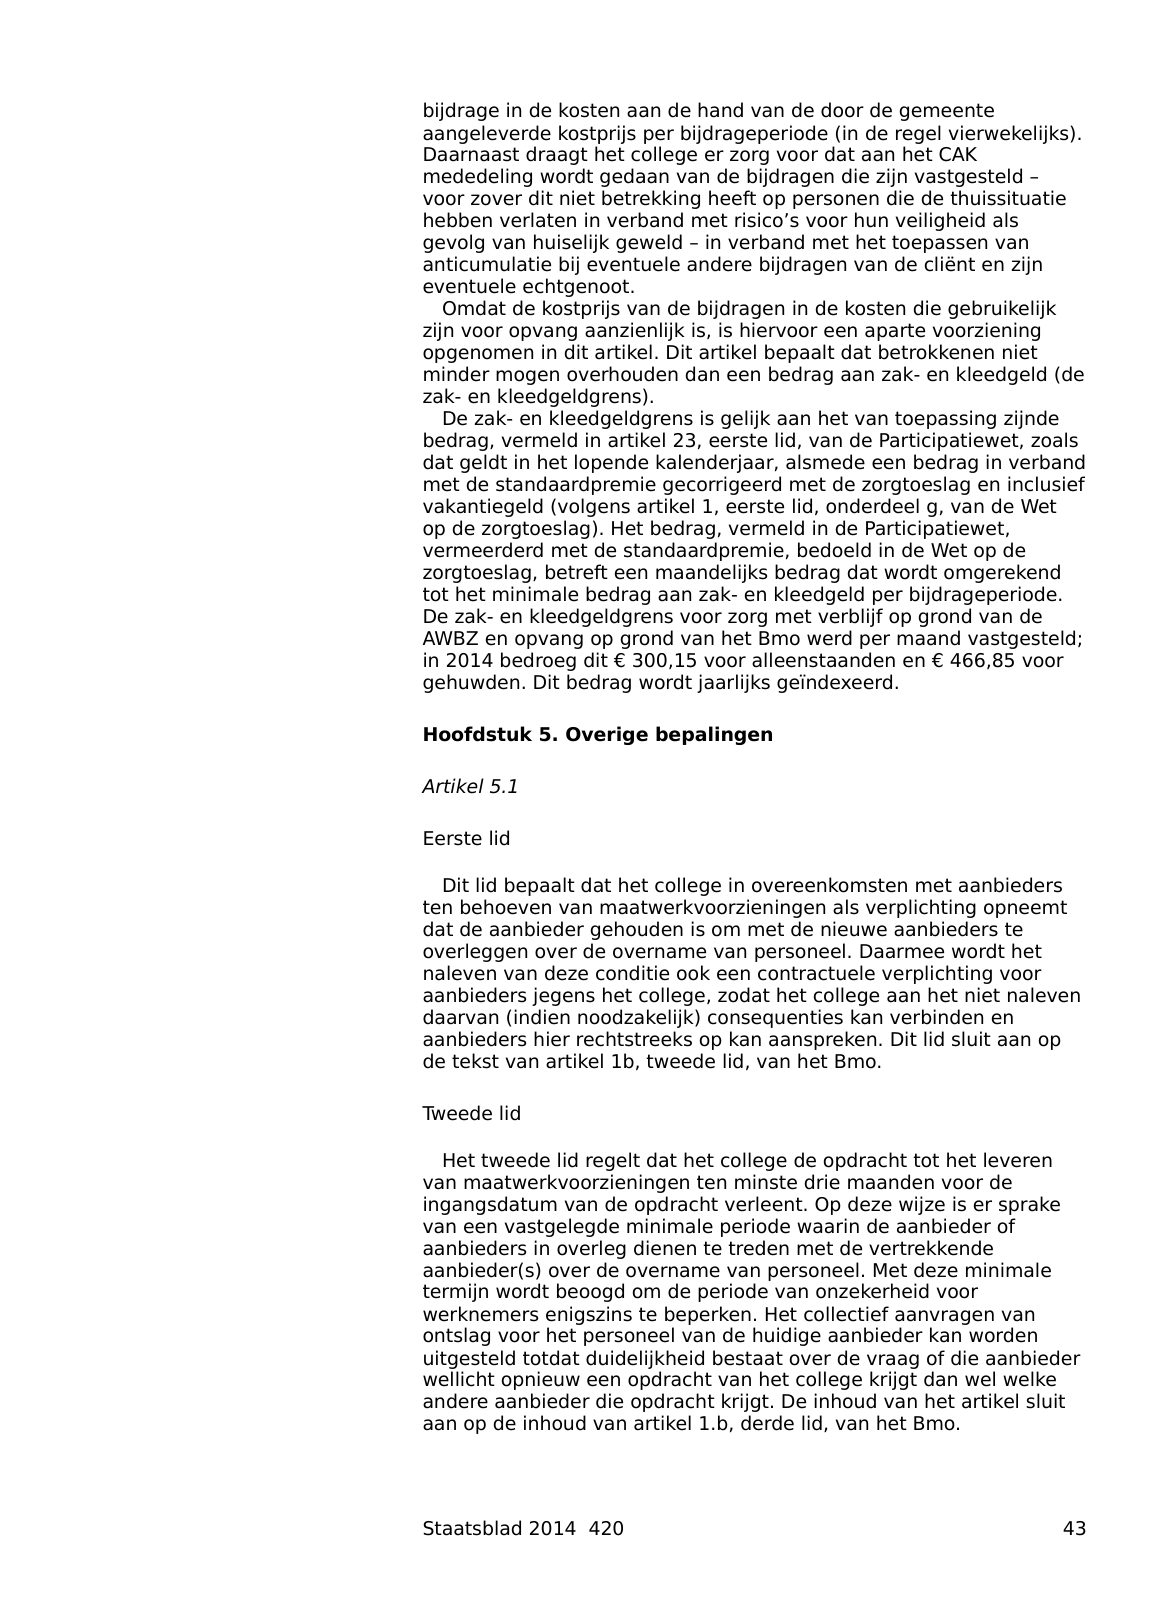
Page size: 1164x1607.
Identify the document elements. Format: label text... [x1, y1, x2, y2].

subtitle Artikel 5.1 [422, 776, 1087, 798]
text Omdat de kostprijs van de bijdragen in de kosten die gebruikelijk zijn voor opvang aanzienlijk is, is hiervoor een aparte voorziening opgenomen in dit artikel. Dit artikel bepaalt dat betrokkenen niet minder mogen overhouden dan een bedrag aan zak- en kleedgeld (de zak- en kleedgeldgrens). [422, 298, 1087, 408]
subtitle Eerste lid [422, 828, 1087, 850]
text Dit lid bepaalt dat het college in overeenkomsten met aanbieders ten behoeven van maatwerkvoorzieningen als verplichting opneemt dat de aanbieder gehouden is om met de nieuwe aanbieders te overleggen over de overname van personeel. Daarmee wordt het naleven van deze conditie ook een contractuele verplichting voor aanbieders jegens het college, zodat het college aan het niet naleven daarvan (indien noodzakelijk) consequenties kan verbinden en aanbieders hier rechtstreeks op kan aanspreken. Dit lid sluit aan op de tekst van artikel 1b, tweede lid, van het Bmo. [422, 875, 1087, 1073]
text De zak- en kleedgeldgrens is gelijk aan het van toepassing zijnde bedrag, vermeld in artikel 23, eerste lid, van de Participatiewet, zoals dat geldt in het lopende kalenderjaar, alsmede een bedrag in verband met de standaardpremie gecorrigeerd met de zorgtoeslag en inclusief vakantiegeld (volgens artikel 1, eerste lid, onderdeel g, van de Wet op de zorgtoeslag). Het bedrag, vermeld in de Participatiewet, vermeerderd met de standaardpremie, bedoeld in de Wet op de zorgtoeslag, betreft een maandelijks bedrag dat wordt omgerekend tot het minimale bedrag aan zak- en kleedgeld per bijdrageperiode. De zak- en kleedgeldgrens voor zorg met verblijf op grond van de AWBZ en opvang op grond van het Bmo werd per maand vastgesteld; in 2014 bedroeg dit € 300,15 voor alleenstaanden en € 466,85 voor gehuwden. Dit bedrag wordt jaarlijks geïndexeerd. [422, 408, 1087, 694]
text Het tweede lid regelt dat het college de opdracht tot het leveren van maatwerkvoorzieningen ten minste drie maanden voor de ingangsdatum van de opdracht verleent. Op deze wijze is er sprake van een vastgelegde minimale periode waarin de aanbieder of aanbieders in overleg dienen te treden met de vertrekkende aanbieder(s) over de overname van personeel. Met deze minimale termijn wordt beoogd om de periode van onzekerheid voor werknemers enigszins te beperken. Het collectief aanvragen van ontslag voor het personeel van de huidige aanbieder kan worden uitgesteld totdat duidelijkheid bestaat over de vraag of die aanbieder wellicht opnieuw een opdracht van het college krijgt dan wel welke andere aanbieder die opdracht krijgt. De inhoud van het artikel sluit aan op de inhoud van artikel 1.b, derde lid, van het Bmo. [422, 1149, 1087, 1435]
subtitle Tweede lid [422, 1103, 1087, 1124]
text bijdrage in de kosten aan de hand van de door de gemeente aangeleverde kostprijs per bijdrageperiode (in de regel vierwekelijks). Daarnaast draagt het college er zorg voor dat aan het CAK mededeling wordt gedaan van de bijdragen die zijn vastgesteld – voor zover dit niet betrekking heeft op personen die de thuissituatie hebben verlaten in verband met risico’s voor hun veiligheid als gevolg van huiselijk geweld – in verband met het toepassen van anticumulatie bij eventuele andere bijdragen van de cliënt en zijn eventuele echtgenoot. [422, 100, 1087, 298]
subtitle Hoofdstuk 5. Overige bepalingen [422, 724, 1087, 746]
